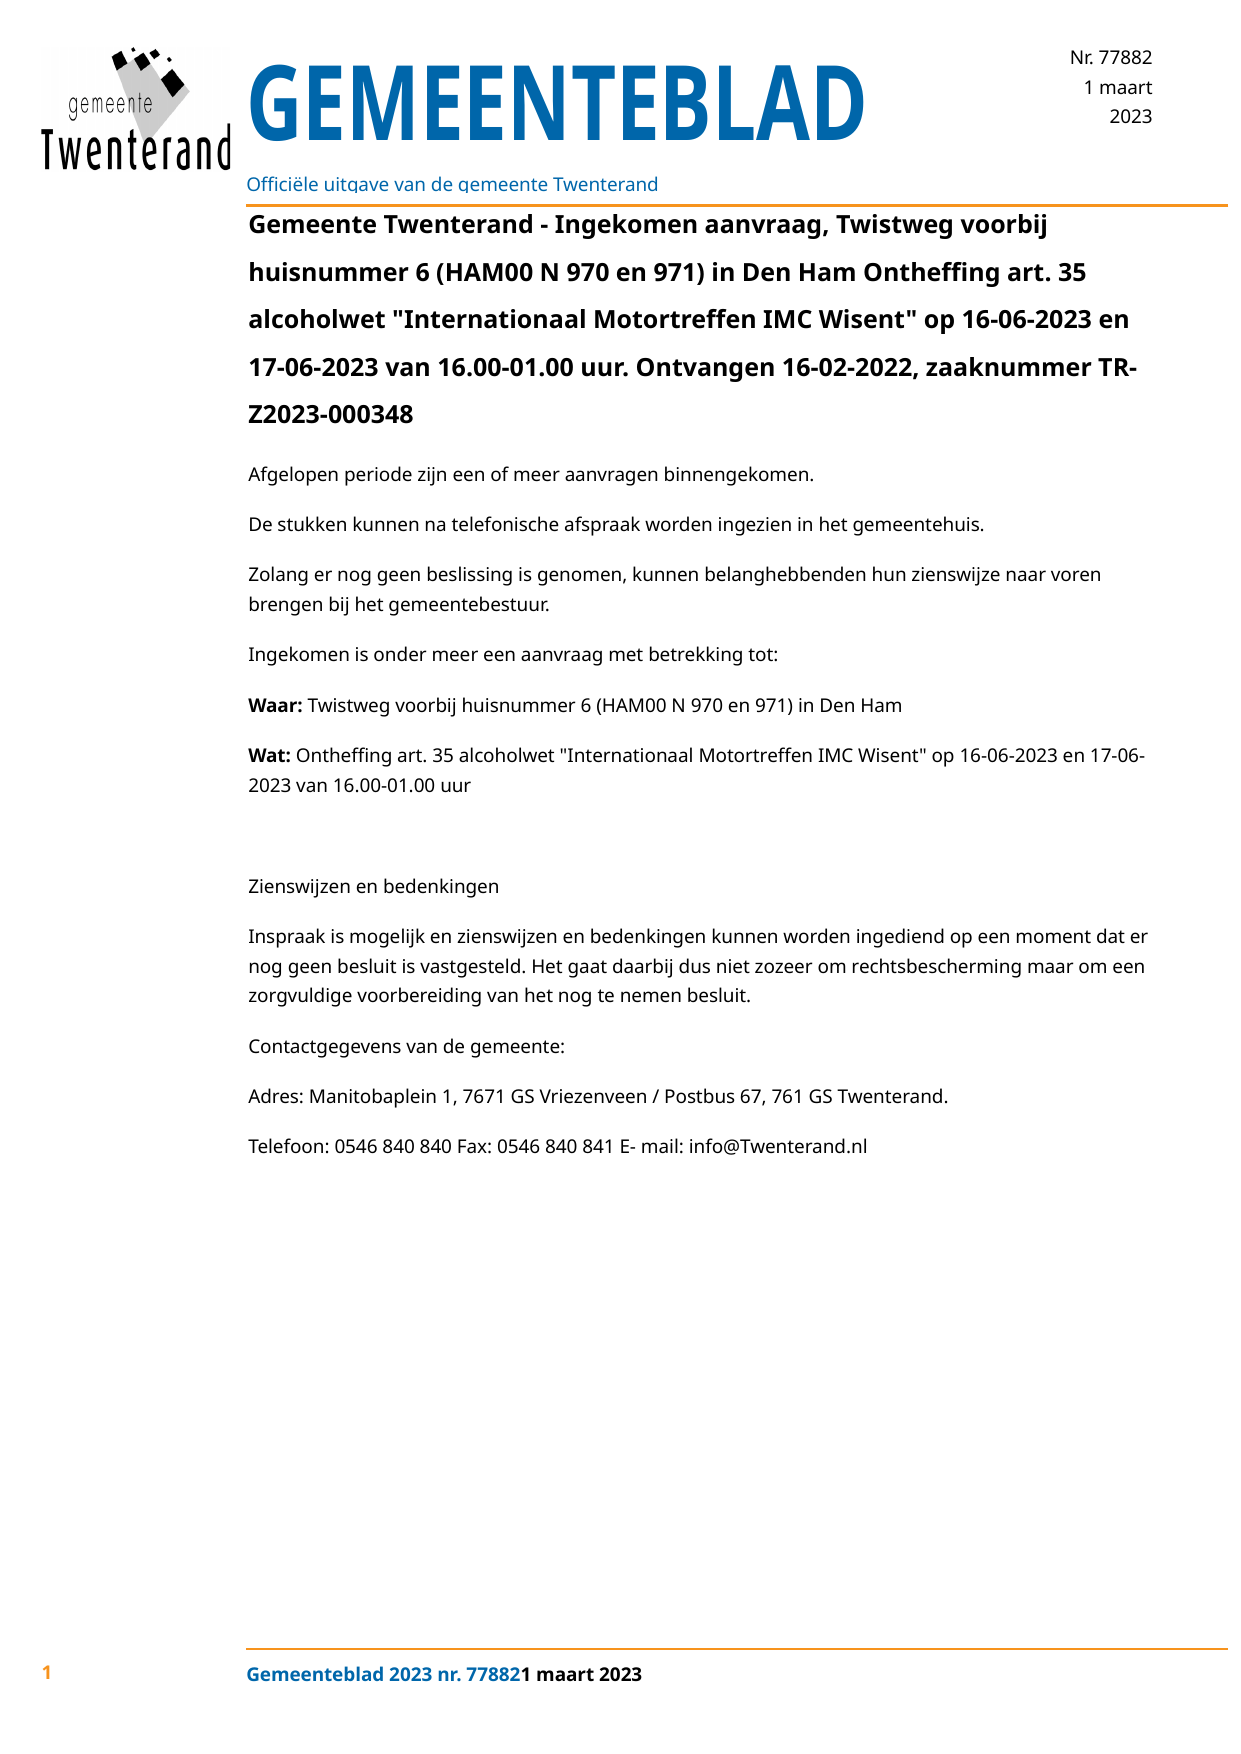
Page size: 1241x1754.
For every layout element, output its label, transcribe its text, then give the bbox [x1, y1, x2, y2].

text Contactgegevens van de gemeente: [248, 1033, 1152, 1058]
text Inspraak is mogelijk en zienswijzen en bedenkingen kunnen worden ingediend op een moment dat er nog geen besluit is vastgesteld. Het gaat daarbij dus niet zozeer om rechtsbescherming maar om een zorgvuldige voorbereiding van het nog te nemen besluit. [248, 923, 1152, 1008]
text Waar: Twistweg voorbij huisnummer 6 (HAM00 N 970 en 971) in Den Ham [248, 692, 1152, 718]
text Zolang er nog geen beslissing is genomen, kunnen belanghebbenden hun zienswijze naar voren brengen bij het gemeentebestuur. [248, 562, 1152, 617]
text Wat: Ontheffing art. 35 alcoholwet "Internationaal Motortreffen IMC Wisent" op 16-06-2023 en 17-06-2023 van 16.00-01.00 uur [248, 742, 1152, 798]
text Gemeente Twenterand - Ingekomen aanvraag, Twistweg voorbij huisnummer 6 (HAM00 N 970 en 971) in Den Ham Ontheffing art. 35 alcoholwet "Internationaal Motortreffen IMC Wisent" op 16-06-2023 en 17-06-2023 van 16.00-01.00 uur. Ontvangen 16-02-2022, zaaknummer TR-Z2023-000348 [248, 207, 1152, 431]
text De stukken kunnen na telefonische afspraak worden ingezien in het gemeentehuis. [248, 511, 1152, 537]
text Ingekomen is onder meer een aanvraag met betrekking tot: [248, 642, 1152, 667]
text Zienswijzen en bedenkingen [248, 873, 1152, 898]
text Adres: Manitobaplein 1, 7671 GS Vriezenveen / Postbus 67, 761 GS Twenterand. [248, 1083, 1152, 1109]
picture [41, 47, 231, 172]
text Afgelopen periode zijn een of meer aanvragen binnengekomen. [248, 461, 1152, 486]
text Telefoon: 0546 840 840 Fax: 0546 840 841 E- mail: info@Twenterand.nl [248, 1134, 1152, 1159]
